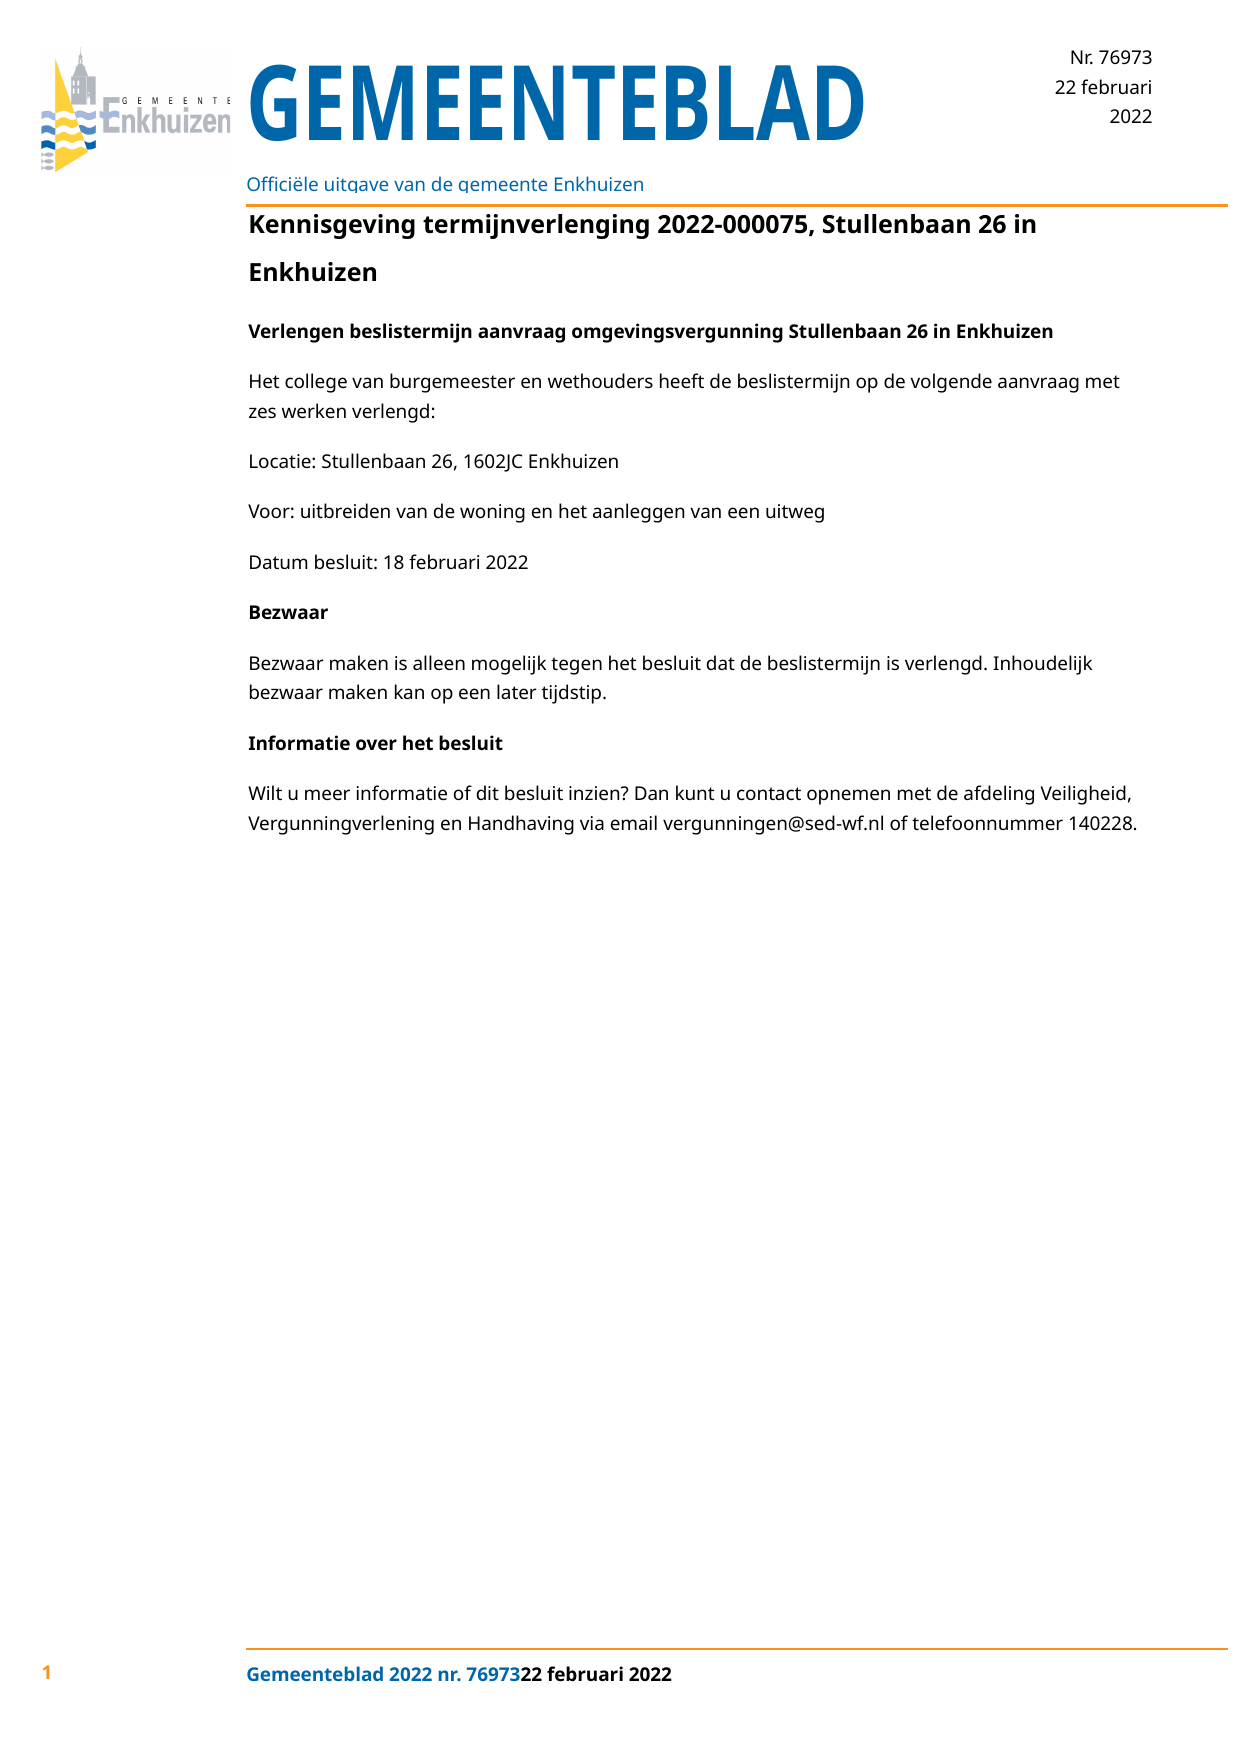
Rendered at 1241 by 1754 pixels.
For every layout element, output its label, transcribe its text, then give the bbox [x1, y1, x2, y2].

text Kennisgeving termijnverlenging 2022-000075, Stullenbaan 26 in Enkhuizen [248, 207, 1152, 288]
text Locatie: Stullenbaan 26, 1602JC Enkhuizen [248, 448, 1152, 474]
text Verlengen beslistermijn aanvraag omgevingsvergunning Stullenbaan 26 in Enkhuizen [248, 318, 1152, 344]
text Informatie over het besluit [248, 730, 1152, 756]
text Voor: uitbreiden van de woning en het aanleggen van een uitweg [248, 499, 1152, 524]
text Het college van burgemeester en wethouders heeft de beslistermijn op de volgende aanvraag met zes werken verlengd: [248, 368, 1152, 424]
text Bezwaar [248, 599, 1152, 625]
picture [41, 47, 231, 172]
text Bezwaar maken is alleen mogelijk tegen het besluit dat de beslistermijn is verlengd. Inhoudelijk bezwaar maken kan op een later tijdstip. [248, 650, 1152, 705]
text Datum besluit: 18 februari 2022 [248, 549, 1152, 575]
text Wilt u meer informatie of dit besluit inzien? Dan kunt u contact opnemen met de afdeling Veiligheid, Vergunningverlening en Handhaving via email vergunningen@sed-wf.nl of telefoonnummer 140228. [248, 780, 1152, 836]
